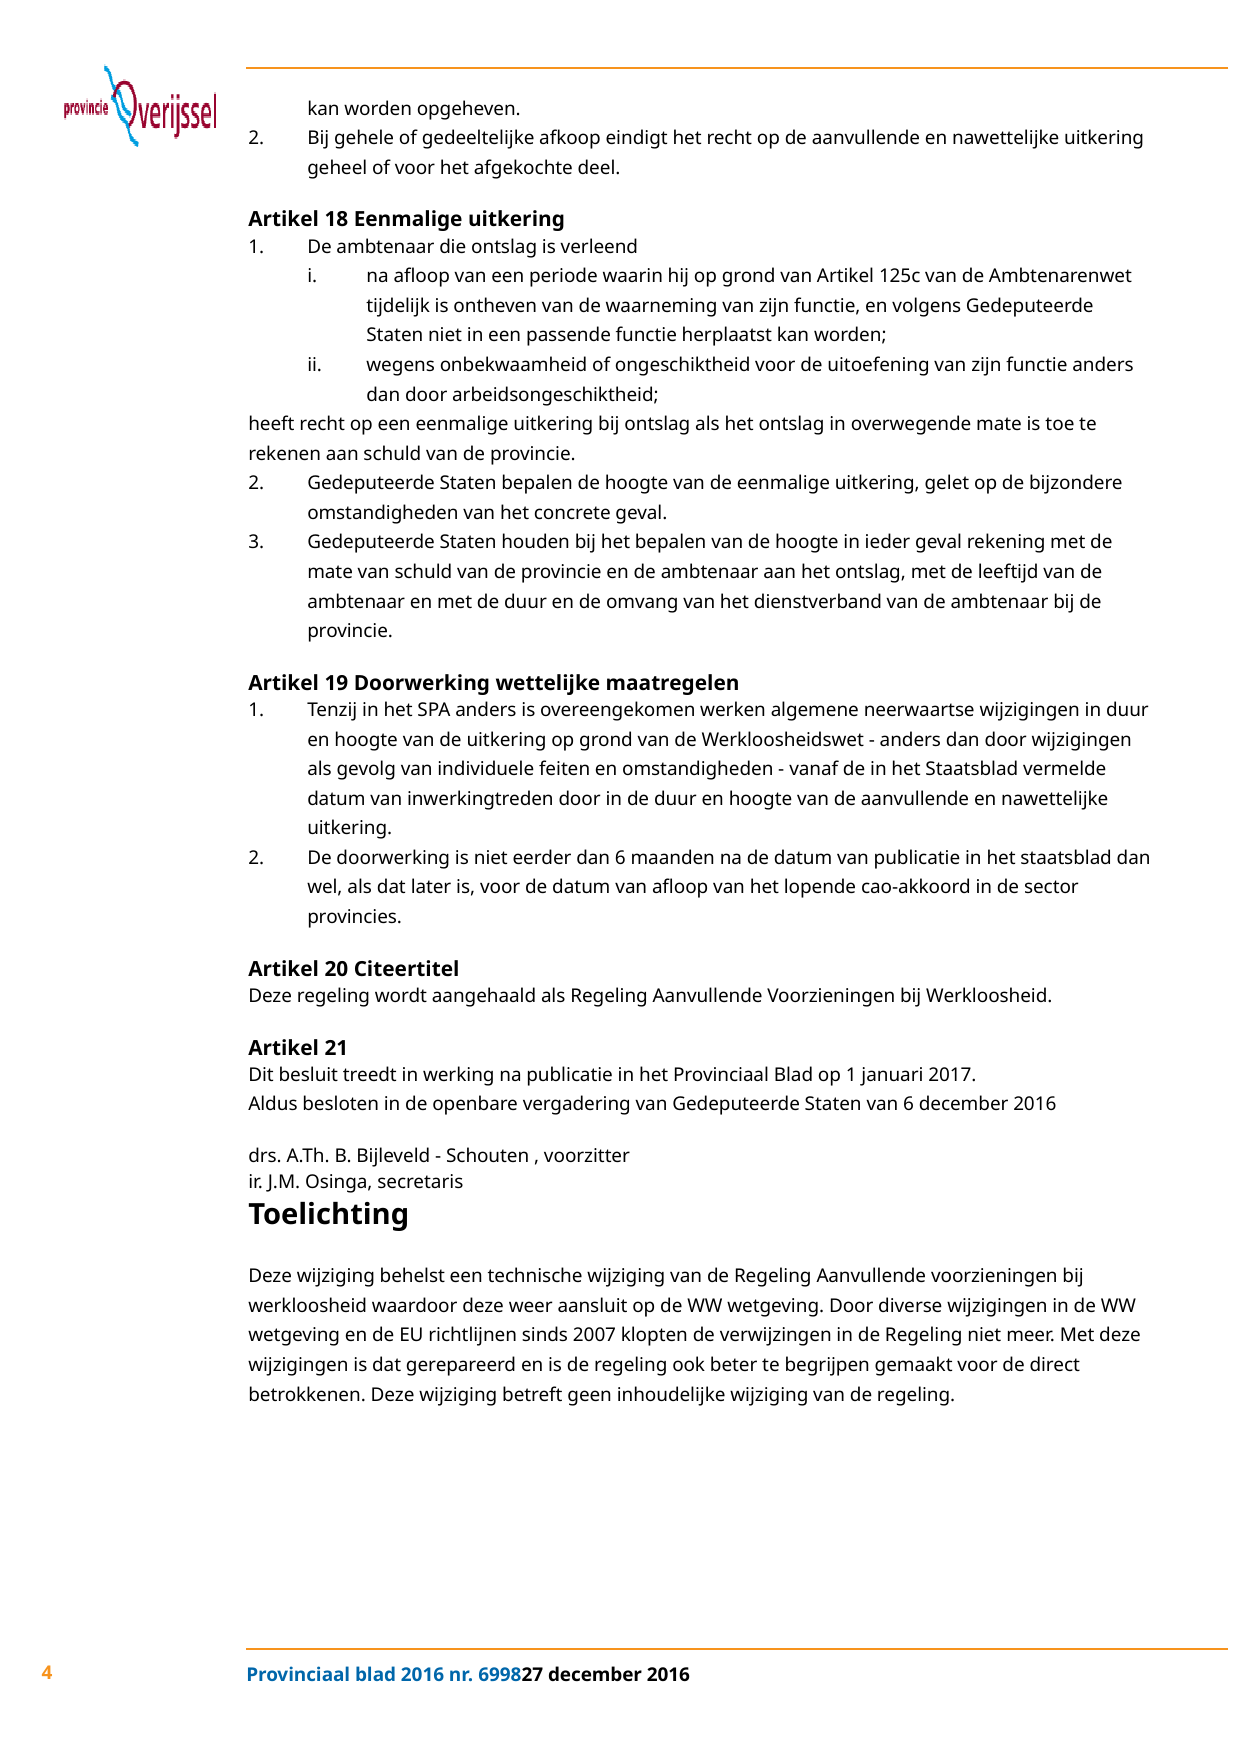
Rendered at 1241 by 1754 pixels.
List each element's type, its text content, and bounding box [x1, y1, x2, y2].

list Bij gehele of gedeeltelijke afkoop eindigt het recht op de aanvullende en nawettelijke uitkering geheel of voor het afgekochte deel. [248, 124, 1152, 180]
list kan worden opgeheven. [248, 95, 1152, 121]
text Artikel 19 Doorwerking wettelijke maatregelen [248, 668, 1152, 696]
text ir. J.M. Osinga, secretaris [248, 1168, 1152, 1193]
picture [41, 47, 231, 172]
text Deze wijziging behelst een technische wijziging van de Regeling Aanvullende voorzieningen bij werkloosheid waardoor deze weer aansluit op de WW wetgeving. Door diverse wijzigingen in de WW wetgeving en de EU richtlijnen sinds 2007 klopten de verwijzingen in de Regeling niet meer. Met deze wijzigingen is dat gerepareerd en is de regeling ook beter te begrijpen gemaakt voor de direct betrokkenen. Deze wijziging betreft geen inhoudelijke wijziging van de regeling. [248, 1262, 1152, 1406]
text heeft recht op een eenmalige uitkering bij ontslag als het ontslag in overwegende mate is toe te rekenen aan schuld van de provincie. [248, 410, 1152, 466]
list Gedeputeerde Staten bepalen de hoogte van de eenmalige uitkering, gelet op de bijzondere omstandigheden van het concrete geval. [248, 469, 1152, 525]
list na afloop van een periode waarin hij op grond van Artikel 125c van de Ambtenarenwet tijdelijk is ontheven van de waarneming van zijn functie, en volgens Gedeputeerde Staten niet in een passende functie herplaatst kan worden; [307, 262, 1152, 347]
text Dit besluit treedt in werking na publicatie in het Provinciaal Blad op 1 januari 2017. [248, 1061, 1152, 1087]
list wegens onbekwaamheid of ongeschiktheid voor de uitoefening van zijn functie anders dan door arbeidsongeschiktheid; [307, 351, 1152, 406]
list De doorwerking is niet eerder dan 6 maanden na de datum van publicatie in het staatsblad dan wel, als dat later is, voor de datum van afloop van het lopende cao-akkoord in de sector provincies. [248, 844, 1152, 929]
text Artikel 18 Eenmalige uitkering [248, 204, 1152, 233]
text Artikel 20 Citeertitel [248, 954, 1152, 982]
text Aldus besloten in de openbare vergadering van Gedeputeerde Staten van 6 december 2016 [248, 1091, 1152, 1116]
text Toelichting [248, 1193, 1152, 1233]
text drs. A.Th. B. Bijleveld - Schouten , voorzitter [248, 1142, 1152, 1168]
list De ambtenaar die ontslag is verleend [248, 233, 1152, 258]
text Deze regeling wordt aangehaald als Regeling Aanvullende Voorzieningen bij Werkloosheid. [248, 982, 1152, 1008]
list Tenzij in het SPA anders is overeengekomen werken algemene neerwaartse wijzigingen in duur en hoogte van de uitkering op grond van de Werkloosheidswet - anders dan door wijzigingen als gevolg van individuele feiten en omstandigheden - vanaf de in het Staatsblad vermelde datum van inwerkingtreden door in de duur en hoogte van de aanvullende en nawettelijke uitkering. [248, 696, 1152, 840]
text Artikel 21 [248, 1033, 1152, 1061]
list Gedeputeerde Staten houden bij het bepalen van de hoogte in ieder geval rekening met de mate van schuld van de provincie en de ambtenaar aan het ontslag, met de leeftijd van de ambtenaar en met de duur en de omvang van het dienstverband van de ambtenaar bij de provincie. [248, 529, 1152, 643]
